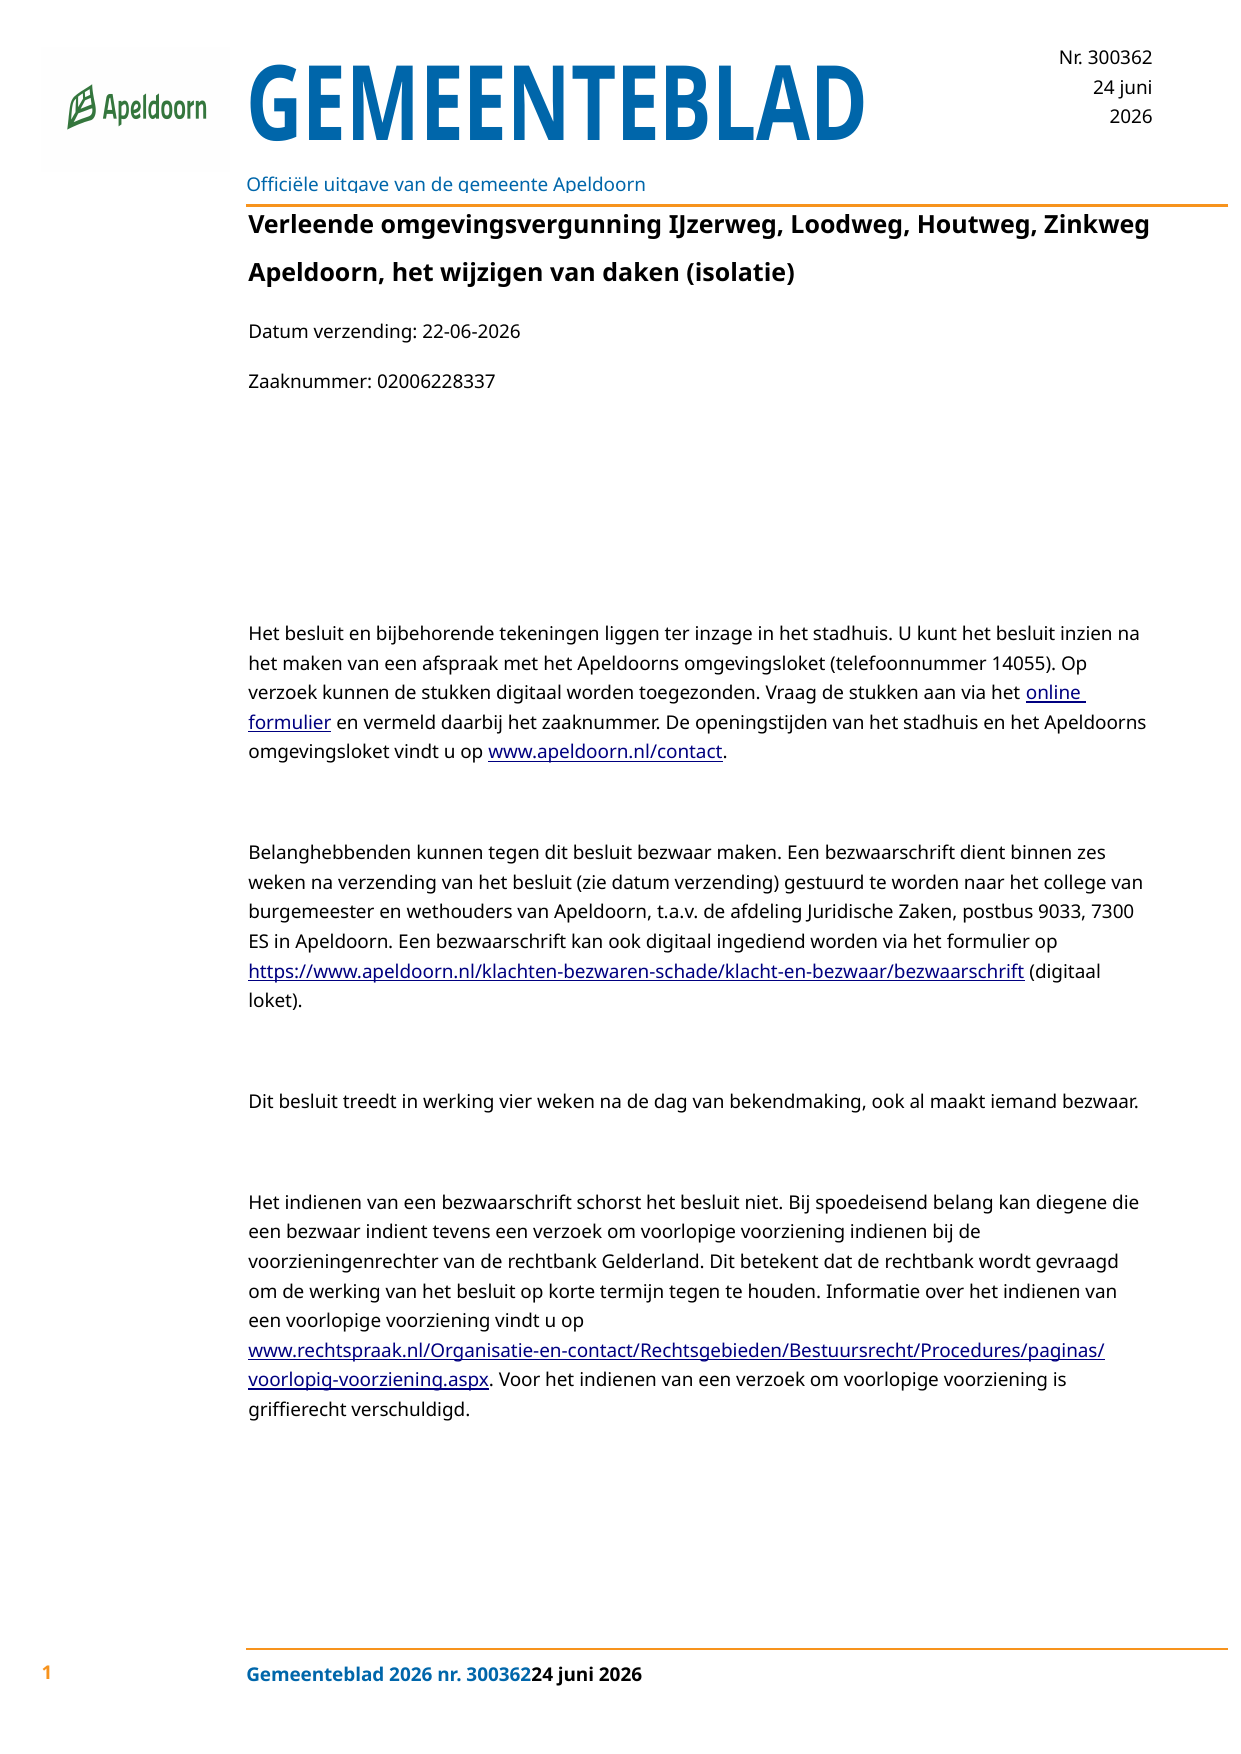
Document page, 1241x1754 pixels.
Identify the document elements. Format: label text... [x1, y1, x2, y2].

text Zaaknummer: 02006228337 [248, 368, 1152, 394]
picture [41, 47, 231, 172]
text Het indienen van een bezwaarschrift schorst het besluit niet. Bij spoedeisend belang kan diegene die een bezwaar indient tevens een verzoek om voorlopige voorziening indienen bij de voorzieningenrechter van de rechtbank Gelderland. Dit betekent dat de rechtbank wordt gevraagd om de werking van het besluit op korte termijn tegen te houden. Informatie over het indienen van een voorlopige voorziening vindt u op www.rechtspraak.nl/Organisatie-en-contact/Rechtsgebieden/Bestuursrecht/Procedures/paginas/voorlopig-voorziening.aspx. Voor het indienen van een verzoek om voorlopige voorziening is griffierecht verschuldigd. [248, 1189, 1152, 1422]
text Dit besluit treedt in werking vier weken na de dag van bekendmaking, ook al maakt iemand bezwaar. [248, 1088, 1152, 1114]
text Belanghebbenden kunnen tegen dit besluit bezwaar maken. Een bezwaarschrift dient binnen zes weken na verzending van het besluit (zie datum verzending) gestuurd te worden naar het college van burgemeester en wethouders van Apeldoorn, t.a.v. de afdeling Juridische Zaken, postbus 9033, 7300 ES in Apeldoorn. Een bezwaarschrift kan ook digitaal ingediend worden via het formulier op https://www.apeldoorn.nl/klachten-bezwaren-schade/klacht-en-bezwaar/bezwaarschrift (digitaal loket). [248, 839, 1152, 1013]
text Verleende omgevingsvergunning IJzerweg, Loodweg, Houtweg, Zinkweg Apeldoorn, het wijzigen van daken (isolatie) [248, 207, 1152, 288]
text Het besluit en bijbehorende tekeningen liggen ter inzage in het stadhuis. U kunt het besluit inzien na het maken van een afspraak met het Apeldoorns omgevingsloket (telefoonnummer 14055). Op verzoek kunnen de stukken digitaal worden toegezonden. Vraag de stukken aan via het online formulier en vermeld daarbij het zaaknummer. De openingstijden van het stadhuis en het Apeldoorns omgevingsloket vindt u op www.apeldoorn.nl/contact. [248, 620, 1152, 764]
text Datum verzending: 22-06-2026 [248, 318, 1152, 344]
